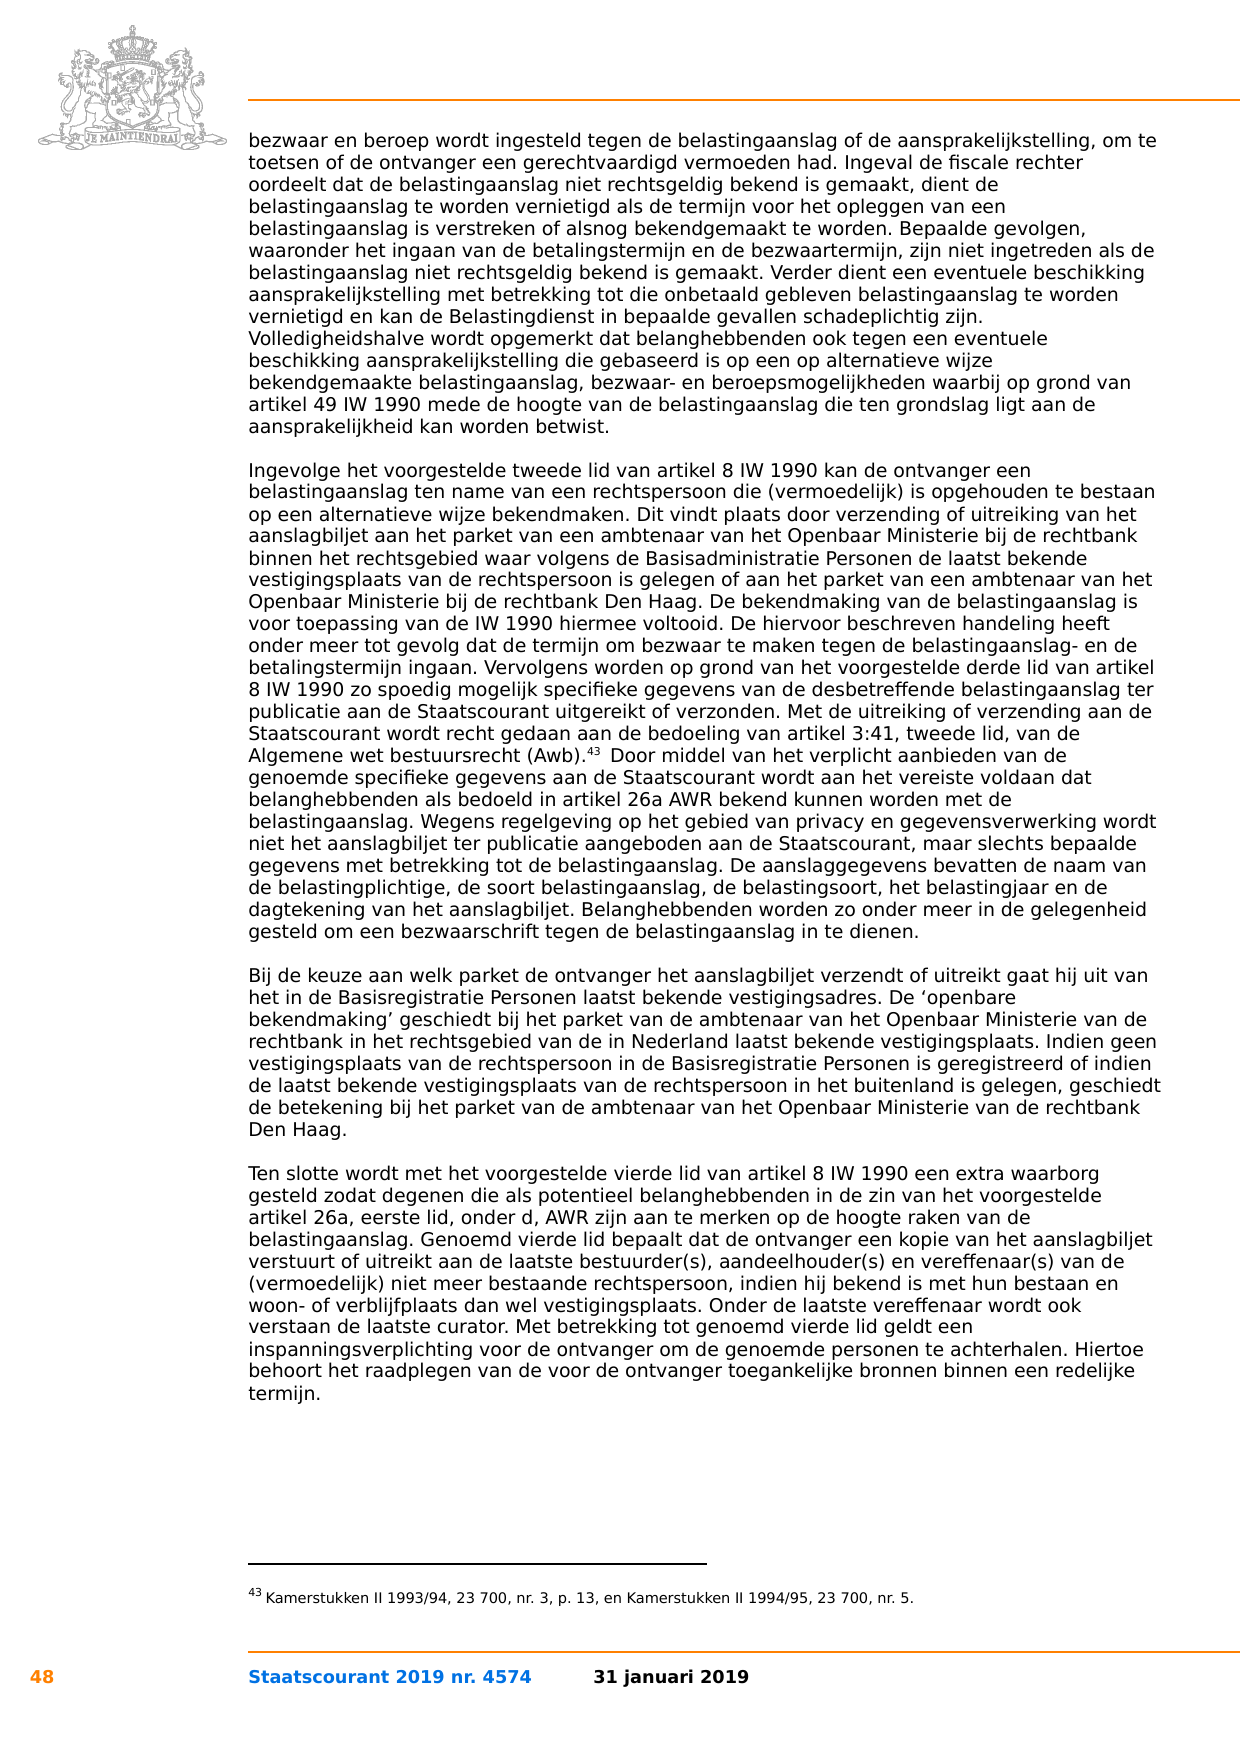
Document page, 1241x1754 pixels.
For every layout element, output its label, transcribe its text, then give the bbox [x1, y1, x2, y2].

text Ingevolge het voorgestelde tweede lid van artikel 8 IW 1990 kan de ontvanger een belastingaanslag ten name van een rechtspersoon die (vermoedelijk) is opgehouden te bestaan op een alternatieve wijze bekendmaken. Dit vindt plaats door verzending of uitreiking van het aanslagbiljet aan het parket van een ambtenaar van het Openbaar Ministerie bij de rechtbank binnen het rechtsgebied waar volgens de Basisadministratie Personen de laatst bekende vestigingsplaats van de rechtspersoon is gelegen of aan het parket van een ambtenaar van het Openbaar Ministerie bij de rechtbank Den Haag. De bekendmaking van de belastingaanslag is voor toepassing van de IW 1990 hiermee voltooid. De hiervoor beschreven handeling heeft onder meer tot gevolg dat de termijn om bezwaar te maken tegen de belastingaanslag- en de betalingstermijn ingaan. Vervolgens worden op grond van het voorgestelde derde lid van artikel 8 IW 1990 zo spoedig mogelijk specifieke gegevens van de desbetreffende belastingaanslag ter publicatie aan de Staatscourant uitgereikt of verzonden. Met de uitreiking of verzending aan de Staatscourant wordt recht gedaan aan de bedoeling van artikel 3:41, tweede lid, van de Algemene wet bestuursrecht (Awb). Door middel van het verplicht aanbieden van de genoemde specifieke gegevens aan de Staatscourant wordt aan het vereiste voldaan dat belanghebbenden als bedoeld in artikel 26a AWR bekend kunnen worden met de belastingaanslag. Wegens regelgeving op het gebied van privacy en gegevensverwerking wordt niet het aanslagbiljet ter publicatie aangeboden aan de Staatscourant, maar slechts bepaalde gegevens met betrekking tot de belastingaanslag. De aanslaggegevens bevatten de naam van de belastingplichtige, de soort belastingaanslag, de belastingsoort, het belastingjaar en de dagtekening van het aanslagbiljet. Belanghebbenden worden zo onder meer in de gelegenheid gesteld om een bezwaarschrift tegen de belastingaanslag in te dienen. [248, 459, 1163, 943]
text Bij de keuze aan welk parket de ontvanger het aanslagbiljet verzendt of uitreikt gaat hij uit van het in de Basisregistratie Personen laatst bekende vestigingsadres. De ‘openbare bekendmaking’ geschiedt bij het parket van de ambtenaar van het Openbaar Ministerie van de rechtbank in het rechtsgebied van de in Nederland laatst bekende vestigingsplaats. Indien geen vestigingsplaats van de rechtspersoon in de Basisregistratie Personen is geregistreerd of indien de laatst bekende vestigingsplaats van de rechtspersoon in het buitenland is gelegen, geschiedt de betekening bij het parket van de ambtenaar van het Openbaar Ministerie van de rechtbank Den Haag. [248, 965, 1163, 1141]
text Ten slotte wordt met het voorgestelde vierde lid van artikel 8 IW 1990 een extra waarborg gesteld zodat degenen die als potentieel belanghebbenden in de zin van het voorgestelde artikel 26a, eerste lid, onder d, AWR zijn aan te merken op de hoogte raken van de belastingaanslag. Genoemd vierde lid bepaalt dat de ontvanger een kopie van het aanslagbiljet verstuurt of uitreikt aan de laatste bestuurder(s), aandeelhouder(s) en vereffenaar(s) van de (vermoedelijk) niet meer bestaande rechtspersoon, indien hij bekend is met hun bestaan en woon- of verblijfplaats dan wel vestigingsplaats. Onder de laatste vereffenaar wordt ook verstaan de laatste curator. Met betrekking tot genoemd vierde lid geldt een inspanningsverplichting voor de ontvanger om de genoemde personen te achterhalen. Hiertoe behoort het raadplegen van de voor de ontvanger toegankelijke bronnen binnen een redelijke termijn. [248, 1163, 1163, 1404]
text bezwaar en beroep wordt ingesteld tegen de belastingaanslag of de aansprakelijkstelling, om te toetsen of de ontvanger een gerechtvaardigd vermoeden had. Ingeval de fiscale rechter oordeelt dat de belastingaanslag niet rechtsgeldig bekend is gemaakt, dient de belastingaanslag te worden vernietigd als de termijn voor het opleggen van een belastingaanslag is verstreken of alsnog bekendgemaakt te worden. Bepaalde gevolgen, waaronder het ingaan van de betalingstermijn en de bezwaartermijn, zijn niet ingetreden als de belastingaanslag niet rechtsgeldig bekend is gemaakt. Verder dient een eventuele beschikking aansprakelijkstelling met betrekking tot die onbetaald gebleven belastingaanslag te worden vernietigd en kan de Belastingdienst in bepaalde gevallen schadeplichtig zijn. Volledigheidshalve wordt opgemerkt dat belanghebbenden ook tegen een eventuele beschikking aansprakelijkstelling die gebaseerd is op een op alternatieve wijze bekendgemaakte belastingaanslag, bezwaar- en beroepsmogelijkheden waarbij op grond van artikel 49 IW 1990 mede de hoogte van de belastingaanslag die ten grondslag ligt aan de aansprakelijkheid kan worden betwist. [248, 130, 1163, 438]
text Kamerstukken II 1993/94, 23 700, nr. 3, p. 13, en Kamerstukken II 1994/95, 23 700, nr. 5. [248, 1586, 1163, 1608]
picture [38, 25, 227, 150]
